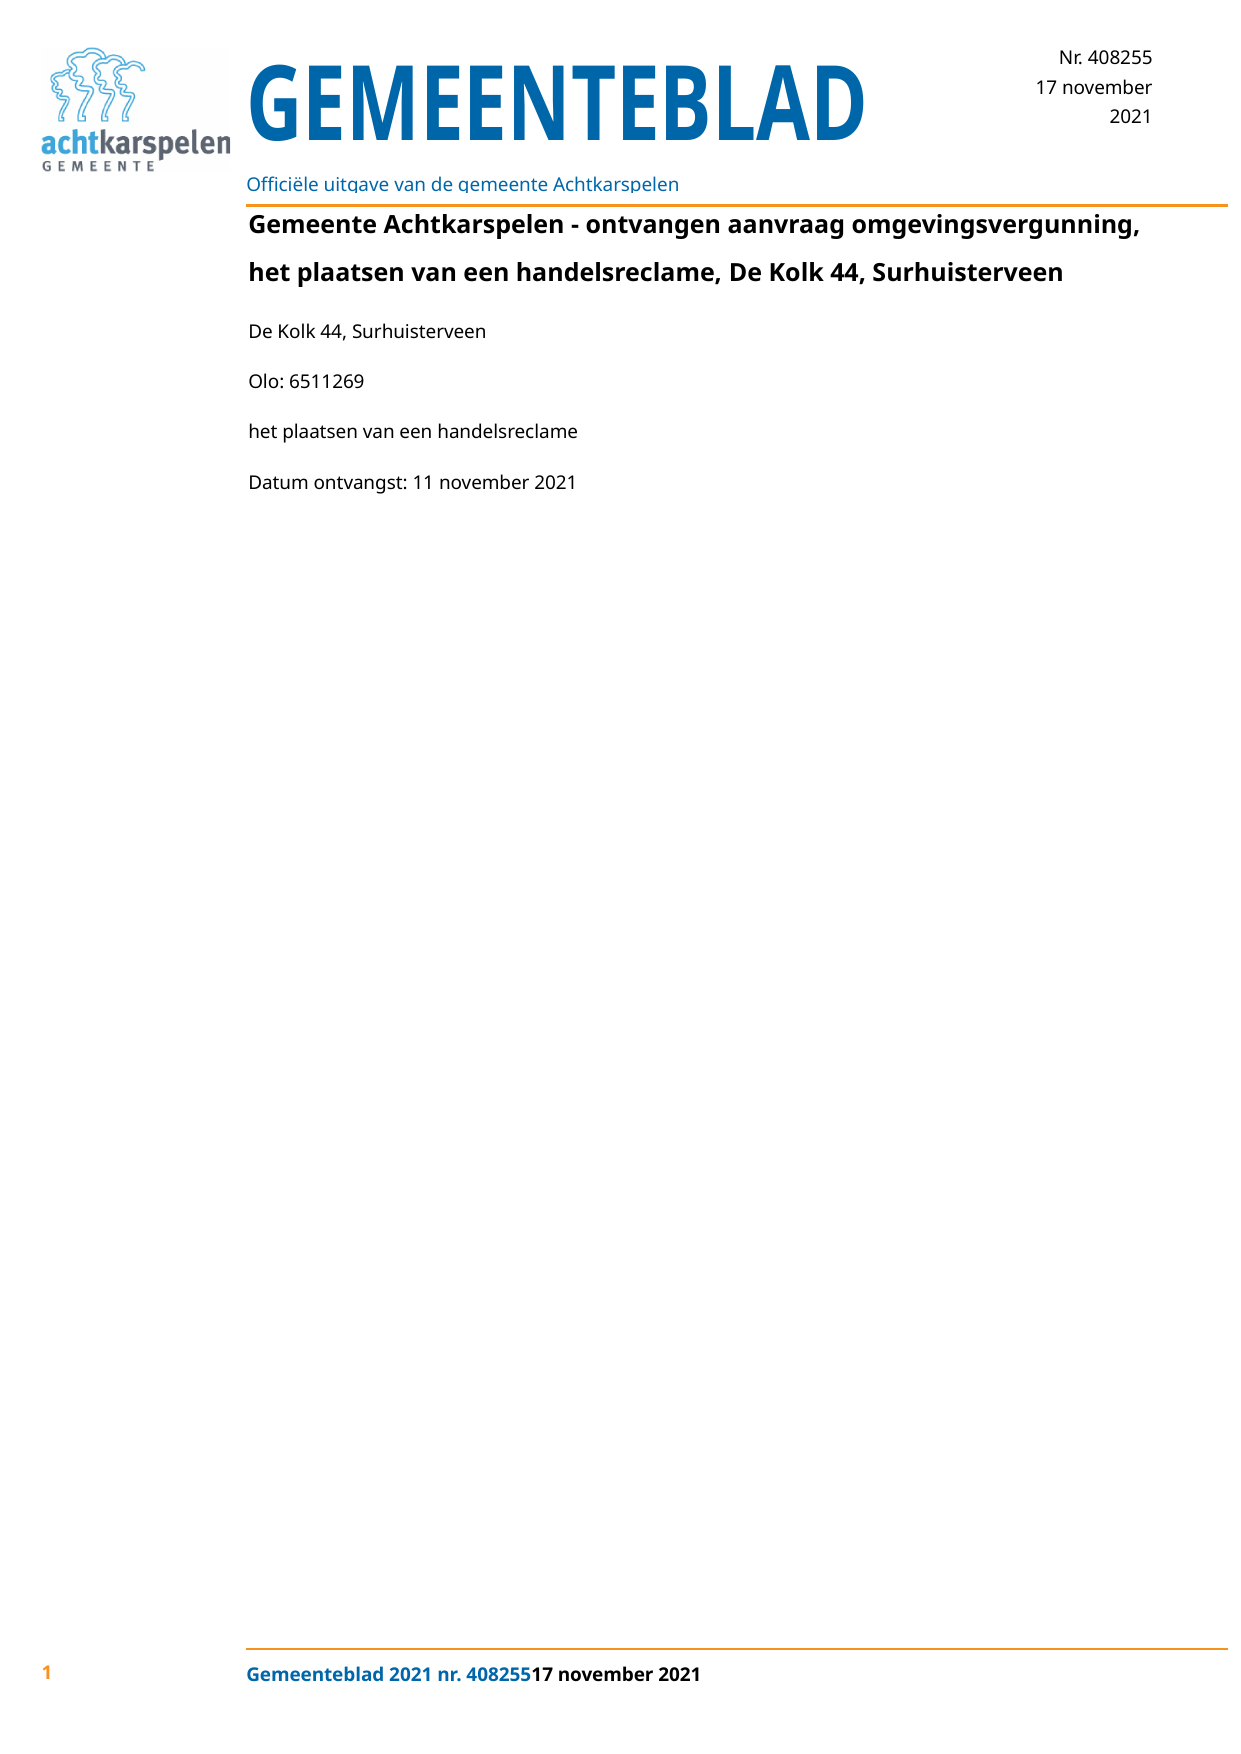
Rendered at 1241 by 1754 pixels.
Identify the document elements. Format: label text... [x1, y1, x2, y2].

text Datum ontvangst: 11 november 2021 [248, 469, 1152, 495]
text Gemeente Achtkarspelen - ontvangen aanvraag omgevingsvergunning, het plaatsen van een handelsreclame, De Kolk 44, Surhuisterveen [248, 207, 1152, 288]
text De Kolk 44, Surhuisterveen [248, 318, 1152, 344]
text Olo: 6511269 [248, 368, 1152, 394]
picture [41, 47, 231, 172]
text het plaatsen van een handelsreclame [248, 419, 1152, 444]
